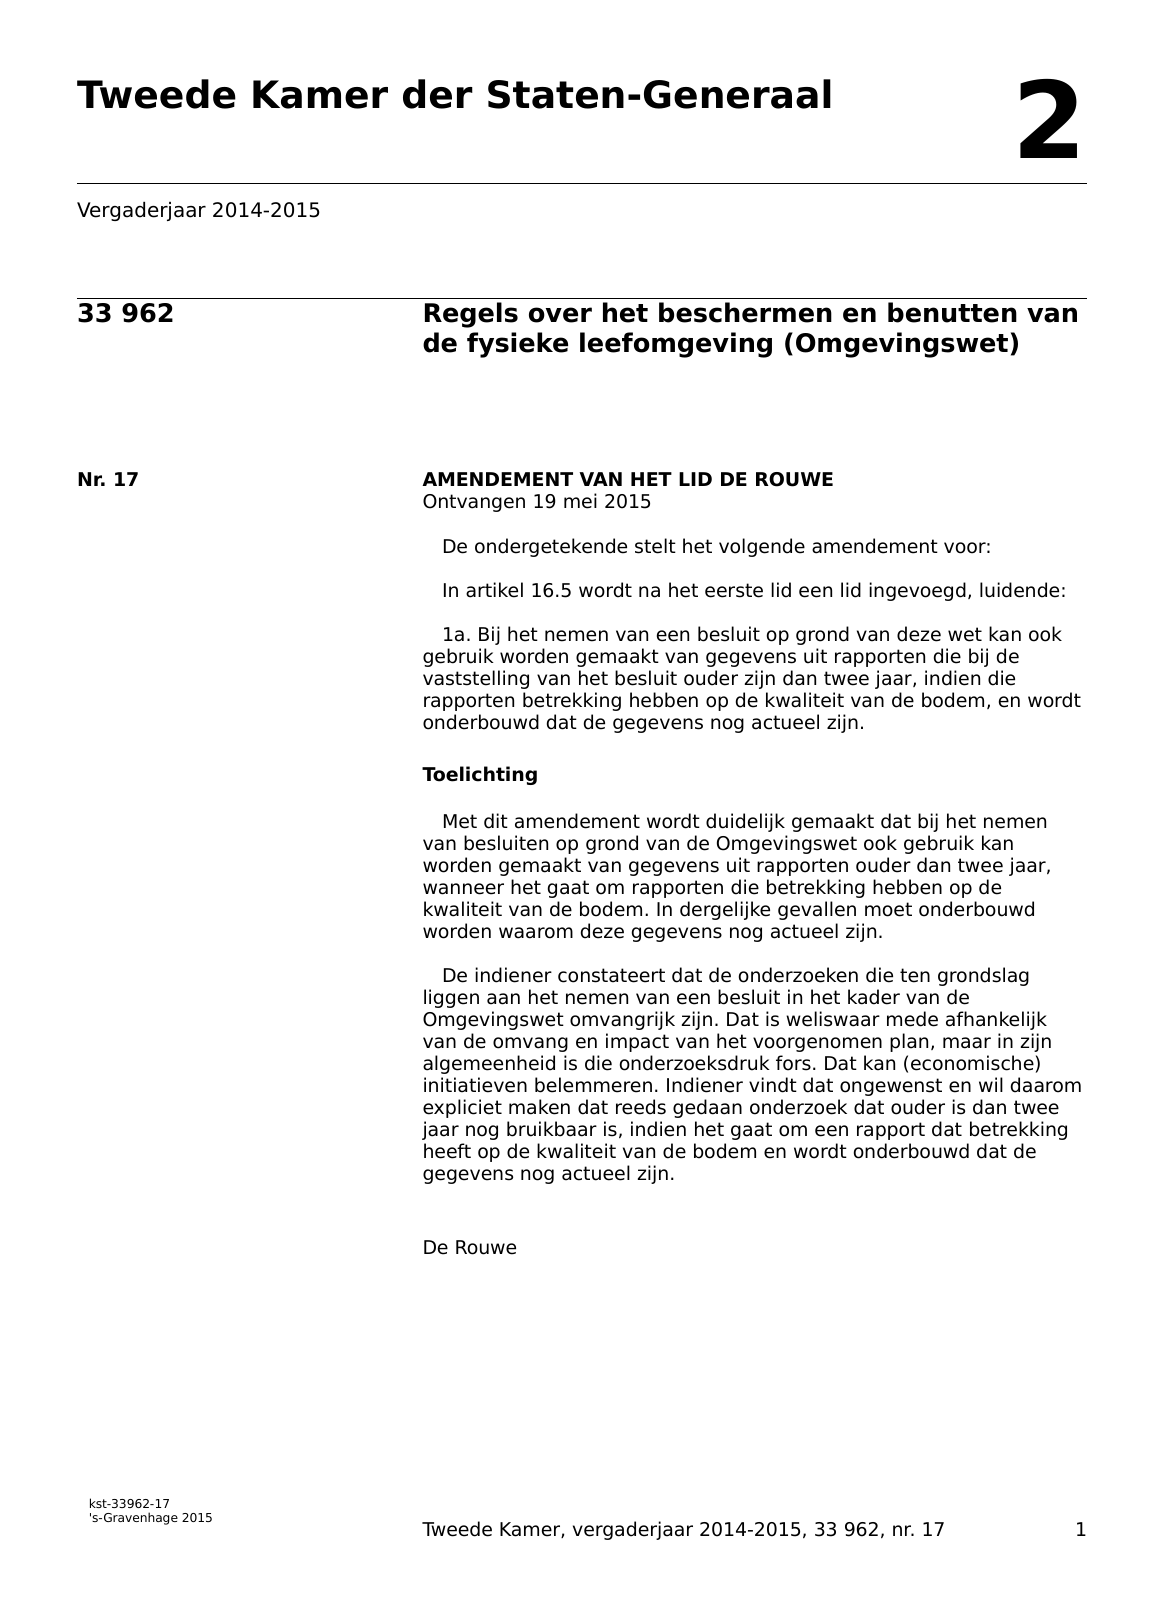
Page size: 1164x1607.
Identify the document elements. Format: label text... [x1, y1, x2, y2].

text In artikel 16.5 wordt na het eerste lid een lid ingevoegd, luidende: [422, 580, 1087, 602]
text Met dit amendement wordt duidelijk gemaakt dat bij het nemen van besluiten op grond van de Omgevingswet ook gebruik kan worden gemaakt van gegevens uit rapporten ouder dan twee jaar, wanneer het gaat om rapporten die betrekking hebben op de kwaliteit van de bodem. In dergelijke gevallen moet onderbouwd worden waarom deze gegevens nog actueel zijn. [422, 811, 1087, 943]
text Ontvangen 19 mei 2015 [422, 491, 1087, 513]
text De Rouwe [422, 1214, 1087, 1258]
table_header Tweede Kamer der Staten-Generaal [77, 59, 886, 183]
subtitle Nr. 17 AMENDEMENT VAN HET LID DE ROUWE [77, 469, 1087, 491]
subtitle Toelichting [422, 764, 1087, 786]
text kst-33962-17 [88, 1497, 323, 1511]
table_cell Vergaderjaar 2014-2015 [77, 184, 1087, 298]
text De indiener constateert dat de onderzoeken die ten grondslag liggen aan het nemen van een besluit in het kader van de Omgevingswet omvangrijk zijn. Dat is weliswaar mede afhankelijk van de omvang en impact van het voorgenomen plan, maar in zijn algemeenheid is die onderzoeksdruk fors. Dat kan (economische) initiatieven belemmeren. Indiener vindt dat ongewenst en wil daarom expliciet maken dat reeds gedaan onderzoek dat ouder is dan twee jaar nog bruikbaar is, indien het gaat om een rapport dat betrekking heeft op de kwaliteit van de bodem en wordt onderbouwd dat de gegevens nog actueel zijn. [422, 965, 1087, 1184]
text De ondergetekende stelt het volgende amendement voor: [422, 536, 1087, 557]
subtitle 33 962 Regels over het beschermen en benutten van de fysieke leefomgeving (Omgevingswet) [77, 299, 1087, 358]
text 's-Gravenhage 2015 [88, 1511, 323, 1525]
text 1a. Bij het nemen van een besluit op grond van deze wet kan ook gebruik worden gemaakt van gegevens uit rapporten die bij de vaststelling van het besluit ouder zijn dan twee jaar, indien die rapporten betrekking hebben op de kwaliteit van de bodem, en wordt onderbouwd dat de gegevens nog actueel zijn. [422, 624, 1087, 734]
table_header 2 [886, 59, 1087, 183]
